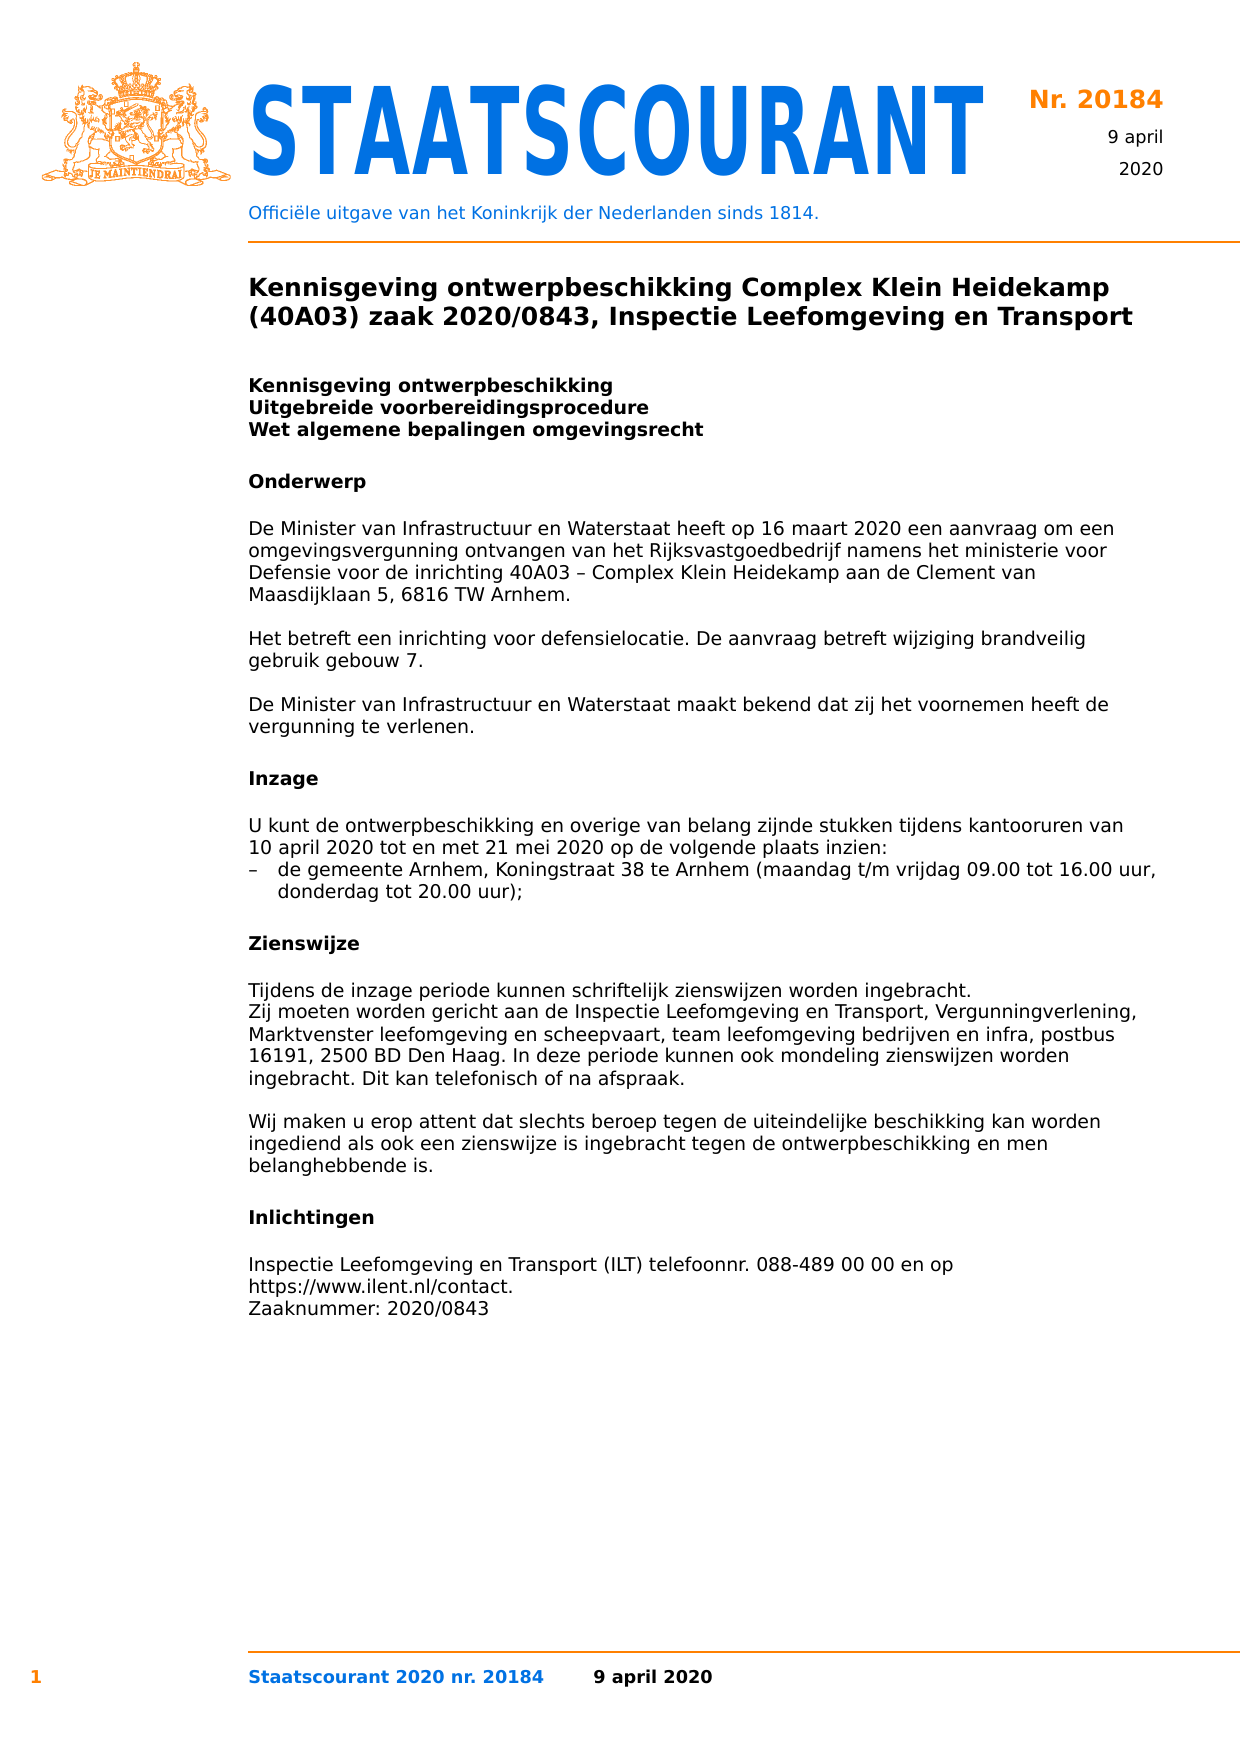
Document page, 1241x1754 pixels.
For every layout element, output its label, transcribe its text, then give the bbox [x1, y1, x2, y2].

text De Minister van Infrastructuur en Waterstaat heeft op 16 maart 2020 een aanvraag om een omgevingsvergunning ontvangen van het Rijksvastgoedbedrijf namens het ministerie voor Defensie voor de inrichting 40A03 – Complex Klein Heidekamp aan de Clement van Maasdijklaan 5, 6816 TW Arnhem. [248, 518, 1163, 606]
table_header Nr. 20184 [998, 62, 1240, 121]
text Inspectie Leefomgeving en Transport (ILT) telefoonnr. 088-489 00 00 en op https://www.ilent.nl/contact. [248, 1254, 1163, 1298]
text Wet algemene bepalingen omgevingsrecht [248, 419, 1163, 441]
subtitle Onderwerp [248, 471, 1163, 493]
table_header STAATSCOURANT [248, 62, 998, 203]
subtitle Kennisgeving ontwerpbeschikking Complex Klein Heidekamp (40A03) zaak 2020/0843, Inspectie Leefomgeving en Transport [248, 273, 1163, 331]
text Kennisgeving ontwerpbeschikking [248, 375, 1163, 397]
table_cell 2020 [998, 153, 1240, 203]
text – de gemeente Arnhem, Koningstraat 38 te Arnhem (maandag t/m vrijdag 09.00 tot 16.00 uur, donderdag tot 20.00 uur); [248, 858, 1163, 902]
text Uitgebreide voorbereidingsprocedure [248, 397, 1163, 419]
subtitle Inzage [248, 768, 1163, 789]
text U kunt de ontwerpbeschikking en overige van belang zijnde stukken tijdens kantooruren van 10 april 2020 tot en met 21 mei 2020 op de volgende plaats inzien: [248, 814, 1163, 858]
text Wij maken u erop attent dat slechts beroep tegen de uiteindelijke beschikking kan worden ingediend als ook een zienswijze is ingebracht tegen de ontwerpbeschikking en men belanghebbende is. [248, 1111, 1163, 1177]
subtitle Inlichtingen [248, 1207, 1163, 1229]
table_cell Officiële uitgave van het Koninkrijk der Nederlanden sinds 1814. [248, 203, 1240, 241]
text Zij moeten worden gericht aan de Inspectie Leefomgeving en Transport, Vergunningverlening, Marktvenster leefomgeving en scheepvaart, team leefomgeving bedrijven en infra, postbus 16191, 2500 BD Den Haag. In deze periode kunnen ook mondeling zienswijzen worden ingebracht. Dit kan telefonisch of na afspraak. [248, 1001, 1163, 1089]
subtitle Zienswijze [248, 932, 1163, 954]
table_cell 9 april [998, 121, 1240, 153]
text Het betreft een inrichting voor defensielocatie. De aanvraag betreft wijziging brandveilig gebruik gebouw 7. [248, 628, 1163, 672]
text Zaaknummer: 2020/0843 [248, 1298, 1163, 1320]
text Tijdens de inzage periode kunnen schriftelijk zienswijzen worden ingebracht. [248, 979, 1163, 1001]
text De Minister van Infrastructuur en Waterstaat maakt bekend dat zij het voornemen heeft de vergunning te verlenen. [248, 694, 1163, 738]
picture [41, 62, 231, 186]
table_header [25, 62, 248, 241]
